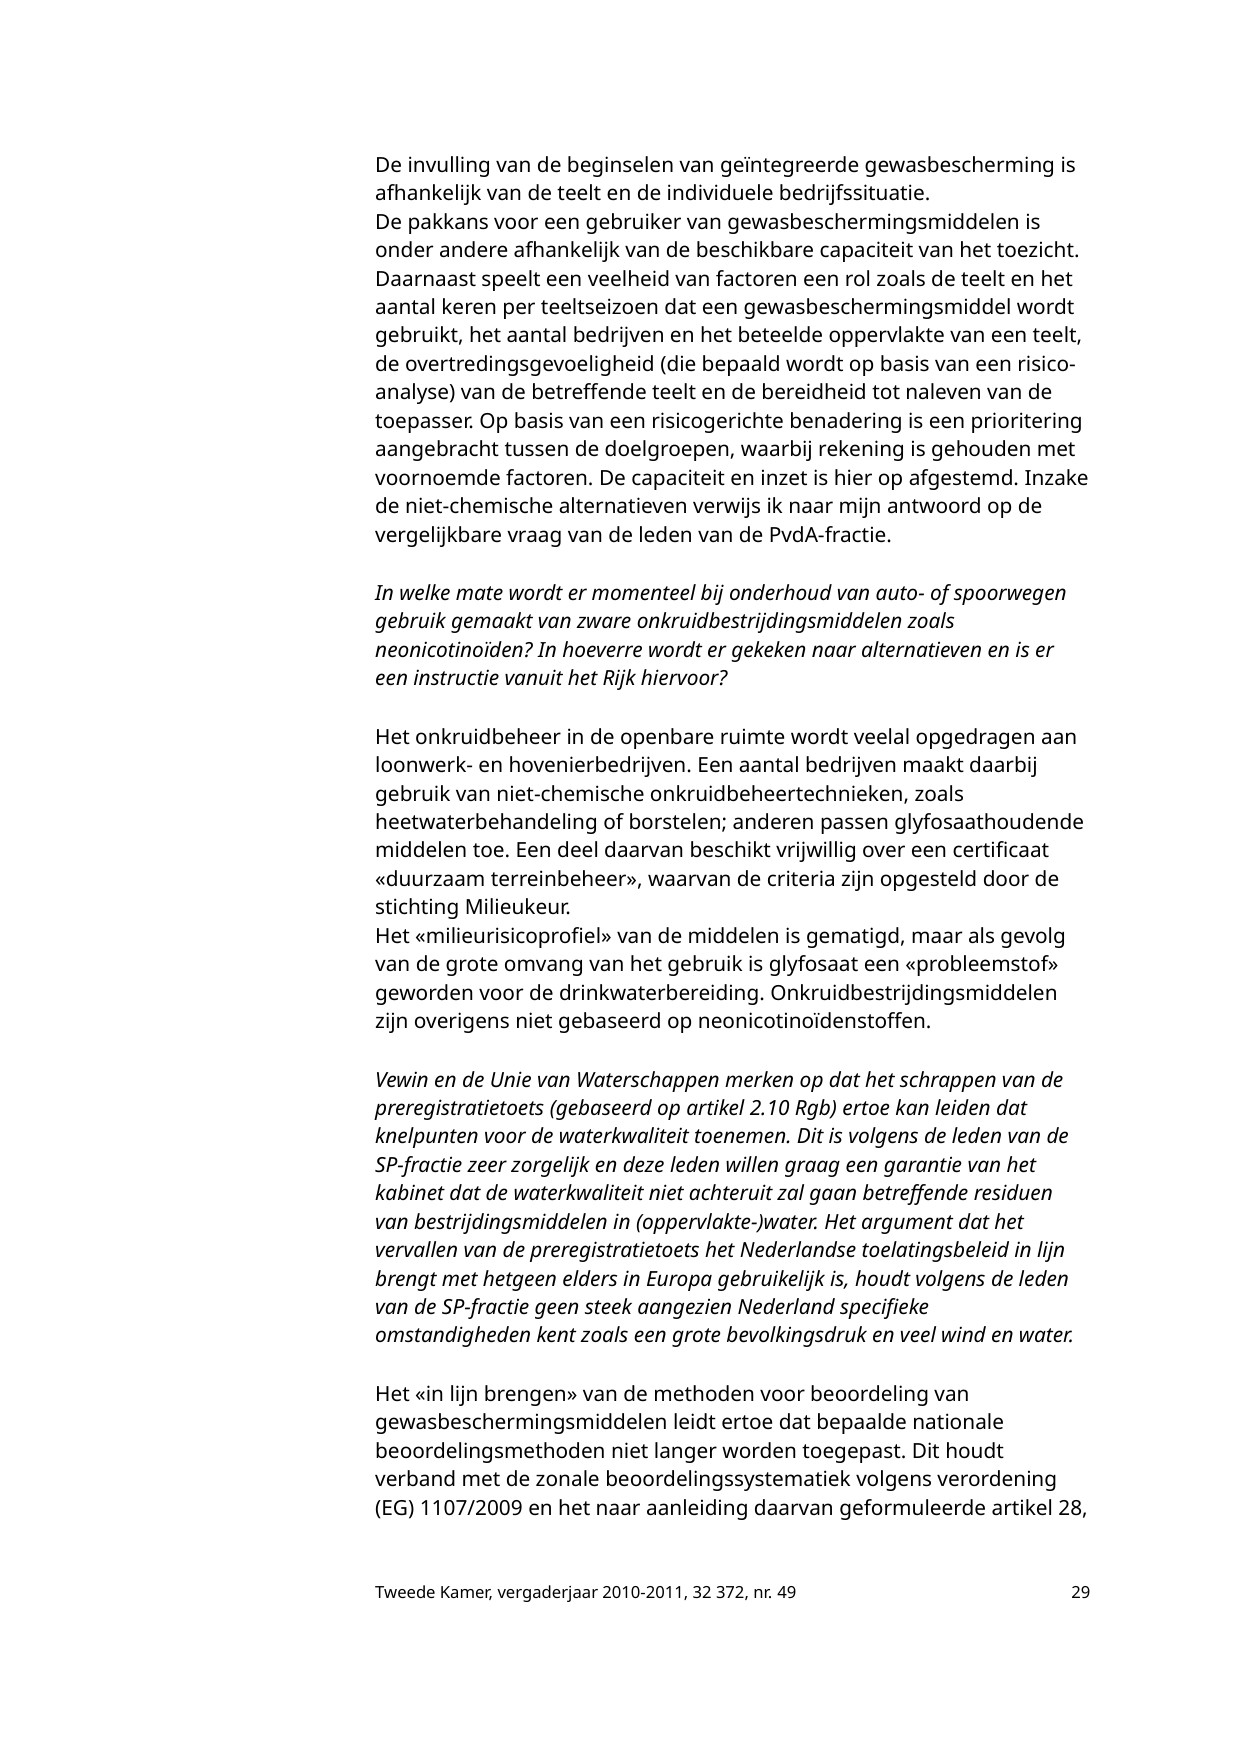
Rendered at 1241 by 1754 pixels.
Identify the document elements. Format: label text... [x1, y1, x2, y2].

text Het «in lijn brengen» van de methoden voor beoordeling van gewasbeschermingsmiddelen leidt ertoe dat bepaalde nationale beoordelingsmethoden niet langer worden toegepast. Dit houdt verband met de zonale beoordelingssystematiek volgens verordening (EG) 1107/2009 en het naar aanleiding daarvan geformuleerde artikel 28, [375, 1379, 1090, 1521]
text In welke mate wordt er momenteel bij onderhoud van auto- of spoorwegen gebruik gemaakt van zware onkruidbestrijdingsmiddelen zoals neonicotinoïden? In hoeverre wordt er gekeken naar alternatieven en is er een instructie vanuit het Rijk hiervoor? [375, 578, 1090, 692]
text De invulling van de beginselen van geïntegreerde gewasbescherming is afhankelijk van de teelt en de individuele bedrijfssituatie. [375, 150, 1090, 207]
text De pakkans voor een gebruiker van gewasbeschermingsmiddelen is onder andere afhankelijk van de beschikbare capaciteit van het toezicht. Daarnaast speelt een veelheid van factoren een rol zoals de teelt en het aantal keren per teeltseizoen dat een gewasbeschermingsmiddel wordt gebruikt, het aantal bedrijven en het beteelde oppervlakte van een teelt, de overtredingsgevoeligheid (die bepaald wordt op basis van een risico-analyse) van de betreffende teelt en de bereidheid tot naleven van de toepasser. Op basis van een risicogerichte benadering is een prioritering aangebracht tussen de doelgroepen, waarbij rekening is gehouden met voornoemde factoren. De capaciteit en inzet is hier op afgestemd. Inzake de niet-chemische alternatieven verwijs ik naar mijn antwoord op de vergelijkbare vraag van de leden van de PvdA-fractie. [375, 207, 1090, 548]
text Vewin en de Unie van Waterschappen merken op dat het schrappen van de preregistratietoets (gebaseerd op artikel 2.10 Rgb) ertoe kan leiden dat knelpunten voor de waterkwaliteit toenemen. Dit is volgens de leden van de SP-fractie zeer zorgelijk en deze leden willen graag een garantie van het kabinet dat de waterkwaliteit niet achteruit zal gaan betreffende residuen van bestrijdingsmiddelen in (oppervlakte-)water. Het argument dat het vervallen van de preregistratietoets het Nederlandse toelatingsbeleid in lijn brengt met hetgeen elders in Europa gebruikelijk is, houdt volgens de leden van de SP-fractie geen steek aangezien Nederland specifieke omstandigheden kent zoals een grote bevolkingsdruk en veel wind en water. [375, 1065, 1090, 1349]
text Het «milieurisicoprofiel» van de middelen is gematigd, maar als gevolg van de grote omvang van het gebruik is glyfosaat een «probleemstof» geworden voor de drinkwaterbereiding. Onkruidbestrijdingsmiddelen zijn overigens niet gebaseerd op neonicotinoïdenstoffen. [375, 921, 1090, 1035]
text Het onkruidbeheer in de openbare ruimte wordt veelal opgedragen aan loonwerk- en hovenierbedrijven. Een aantal bedrijven maakt daarbij gebruik van niet-chemische onkruidbeheertechnieken, zoals heetwaterbehandeling of borstelen; anderen passen glyfosaathoudende middelen toe. Een deel daarvan beschikt vrijwillig over een certificaat «duurzaam terreinbeheer», waarvan de criteria zijn opgesteld door de stichting Milieukeur. [375, 722, 1090, 921]
